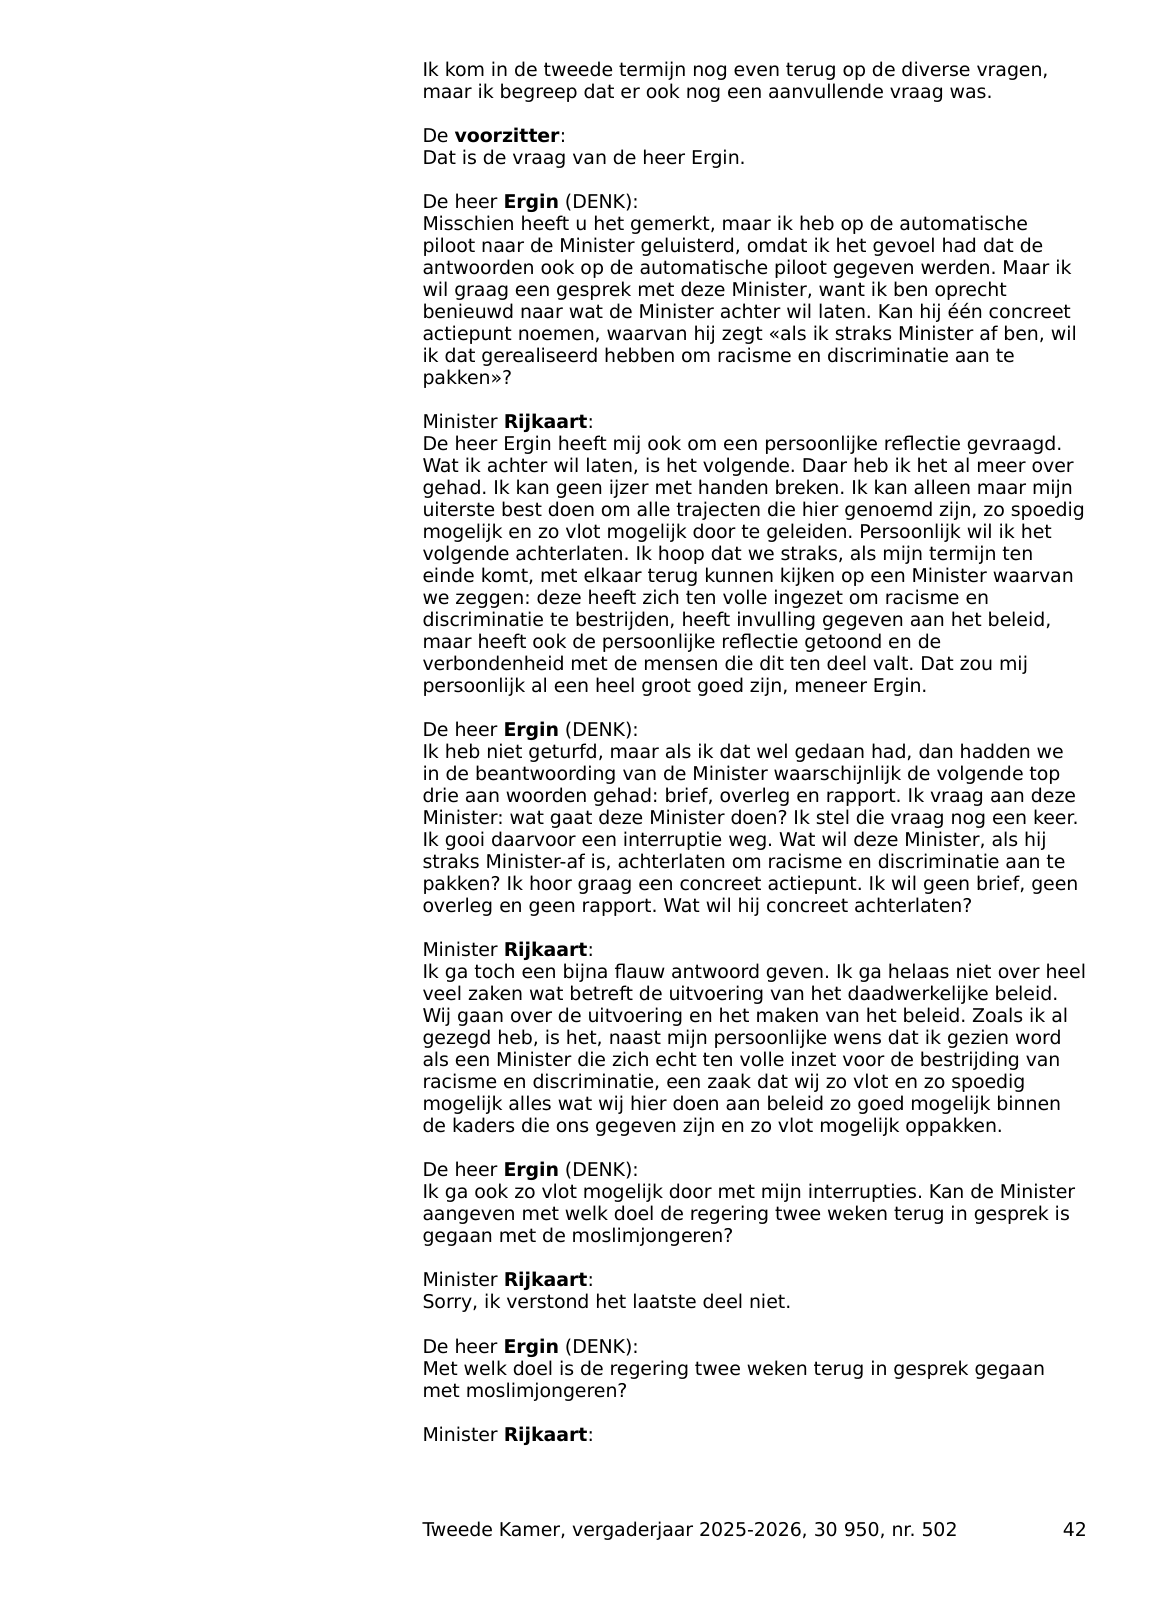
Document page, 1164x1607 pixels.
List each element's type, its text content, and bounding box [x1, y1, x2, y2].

text Met welk doel is de regering twee weken terug in gesprek gegaan met moslimjongeren? [422, 1357, 1087, 1401]
text Ik ga ook zo vlot mogelijk door met mijn interrupties. Kan de Minister aangeven met welk doel de regering twee weken terug in gesprek is gegaan met de moslimjongeren? [422, 1181, 1087, 1247]
text Minister Rijkaart: [422, 1269, 1087, 1291]
text Dat is de vraag van de heer Ergin. [422, 147, 1087, 169]
text Minister Rijkaart: [422, 939, 1087, 961]
text Minister Rijkaart: [422, 411, 1087, 433]
text Misschien heeft u het gemerkt, maar ik heb op de automatische piloot naar de Minister geluisterd, omdat ik het gevoel had dat de antwoorden ook op de automatische piloot gegeven werden. Maar ik wil graag een gesprek met deze Minister, want ik ben oprecht benieuwd naar wat de Minister achter wil laten. Kan hij één concreet actiepunt noemen, waarvan hij zegt «als ik straks Minister af ben, wil ik dat gerealiseerd hebben om racisme en discriminatie aan te pakken»? [422, 213, 1087, 389]
text Ik ga toch een bijna flauw antwoord geven. Ik ga helaas niet over heel veel zaken wat betreft de uitvoering van het daadwerkelijke beleid. Wij gaan over de uitvoering en het maken van het beleid. Zoals ik al gezegd heb, is het, naast mijn persoonlijke wens dat ik gezien word als een Minister die zich echt ten volle inzet voor de bestrijding van racisme en discriminatie, een zaak dat wij zo vlot en zo spoedig mogelijk alles wat wij hier doen aan beleid zo goed mogelijk binnen de kaders die ons gegeven zijn en zo vlot mogelijk oppakken. [422, 961, 1087, 1137]
text Sorry, ik verstond het laatste deel niet. [422, 1291, 1087, 1313]
text Ik heb niet geturfd, maar als ik dat wel gedaan had, dan hadden we in de beantwoording van de Minister waarschijnlijk de volgende top drie aan woorden gehad: brief, overleg en rapport. Ik vraag aan deze Minister: wat gaat deze Minister doen? Ik stel die vraag nog een keer. Ik gooi daarvoor een interruptie weg. Wat wil deze Minister, als hij straks Minister-af is, achterlaten om racisme en discriminatie aan te pakken? Ik hoor graag een concreet actiepunt. Ik wil geen brief, geen overleg en geen rapport. Wat wil hij concreet achterlaten? [422, 741, 1087, 917]
text De heer Ergin (DENK): [422, 719, 1087, 741]
text De heer Ergin (DENK): [422, 191, 1087, 213]
text De heer Ergin heeft mij ook om een persoonlijke reflectie gevraagd. Wat ik achter wil laten, is het volgende. Daar heb ik het al meer over gehad. Ik kan geen ijzer met handen breken. Ik kan alleen maar mijn uiterste best doen om alle trajecten die hier genoemd zijn, zo spoedig mogelijk en zo vlot mogelijk door te geleiden. Persoonlijk wil ik het volgende achterlaten. Ik hoop dat we straks, als mijn termijn ten einde komt, met elkaar terug kunnen kijken op een Minister waarvan we zeggen: deze heeft zich ten volle ingezet om racisme en discriminatie te bestrijden, heeft invulling gegeven aan het beleid, maar heeft ook de persoonlijke reflectie getoond en de verbondenheid met de mensen die dit ten deel valt. Dat zou mij persoonlijk al een heel groot goed zijn, meneer Ergin. [422, 433, 1087, 697]
text De heer Ergin (DENK): [422, 1336, 1087, 1357]
text Minister Rijkaart: [422, 1424, 1087, 1446]
text De heer Ergin (DENK): [422, 1159, 1087, 1181]
text De voorzitter: [422, 125, 1087, 147]
text Ik kom in de tweede termijn nog even terug op de diverse vragen, maar ik begreep dat er ook nog een aanvullende vraag was. [422, 59, 1087, 103]
